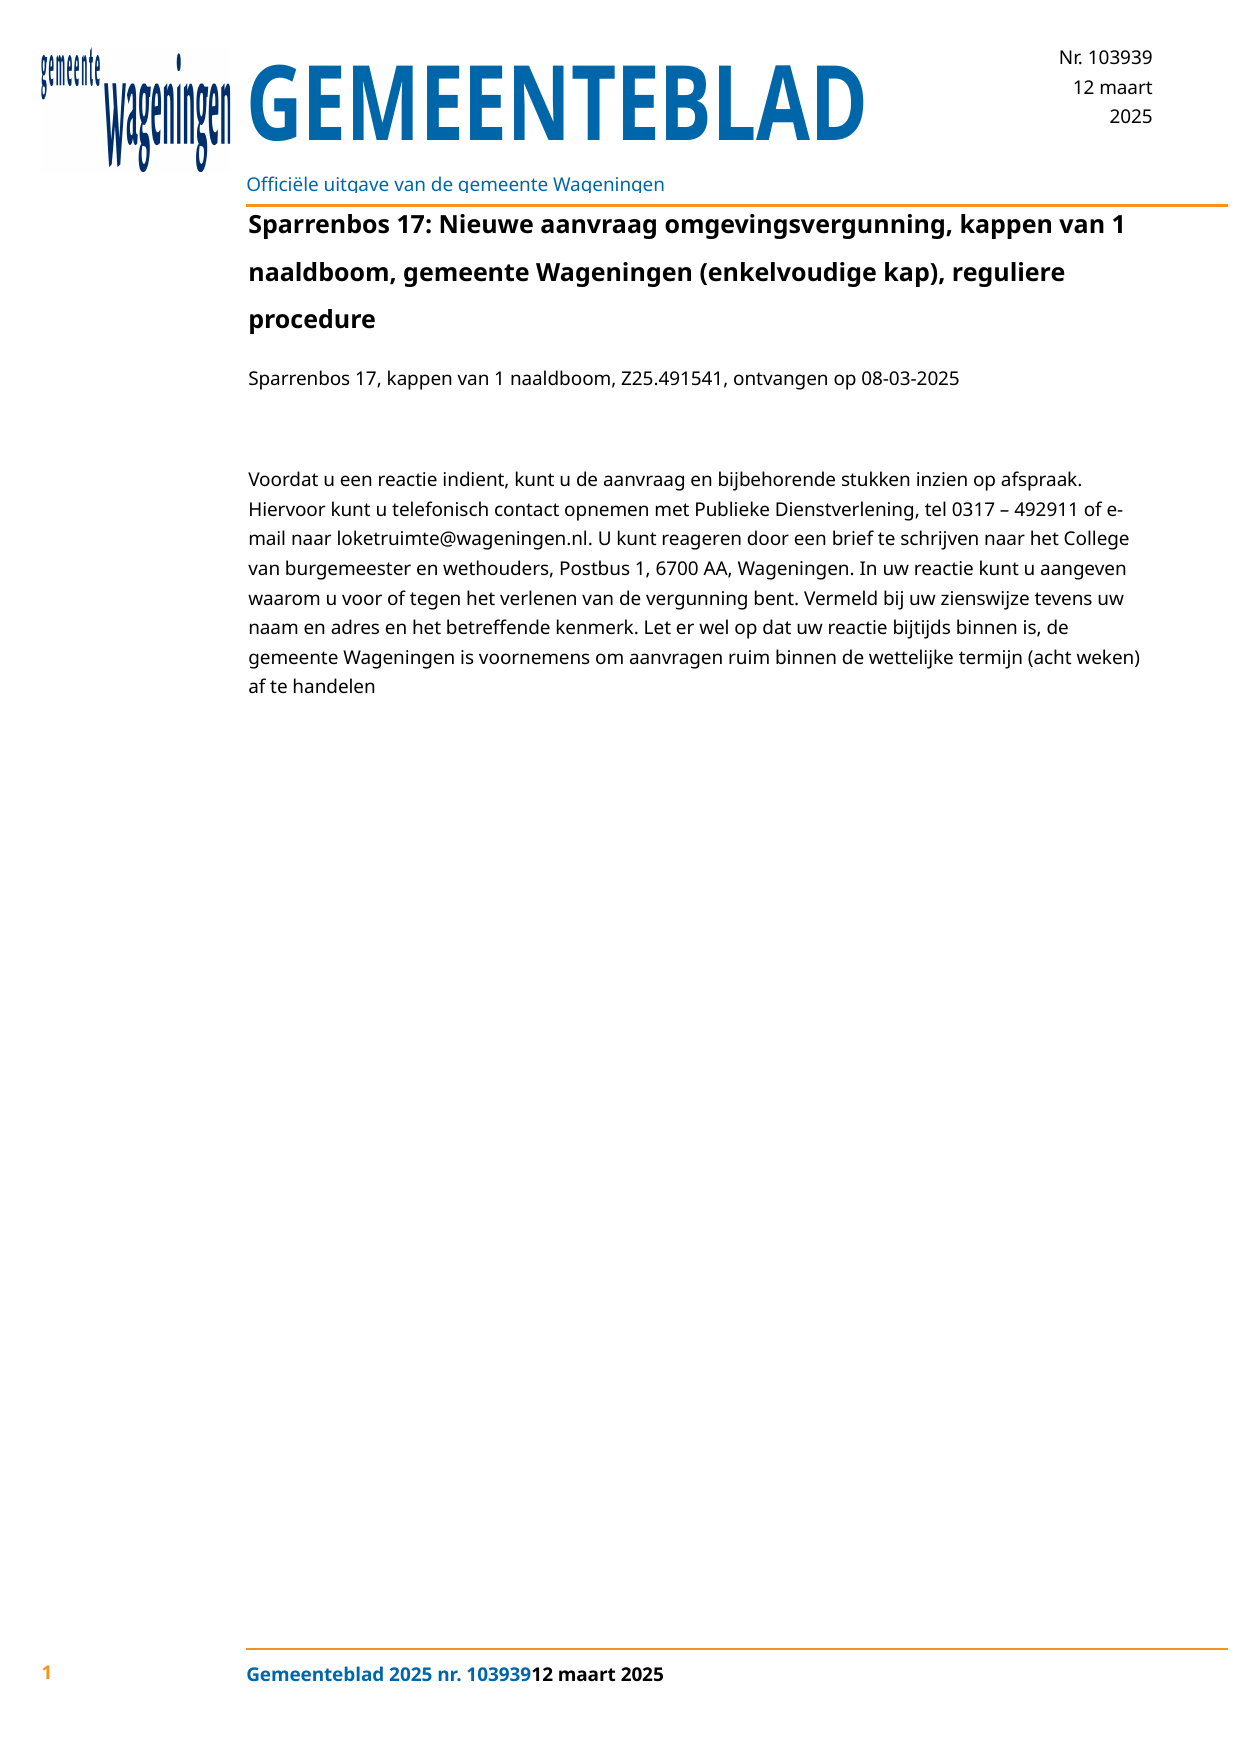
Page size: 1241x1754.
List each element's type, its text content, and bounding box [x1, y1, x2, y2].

text Sparrenbos 17, kappen van 1 naaldboom, Z25.491541, ontvangen op 08-03-2025 [248, 366, 1152, 391]
text Voordat u een reactie indient, kunt u de aanvraag en bijbehorende stukken inzien op afspraak. Hiervoor kunt u telefonisch contact opnemen met Publieke Dienstverlening, tel 0317 – 492911 of e-mail naar loketruimte@wageningen.nl. U kunt reageren door een brief te schrijven naar het College van burgemeester en wethouders, Postbus 1, 6700 AA, Wageningen. In uw reactie kunt u aangeven waarom u voor of tegen het verlenen van de vergunning bent. Vermeld bij uw zienswijze tevens uw naam en adres en het betreffende kenmerk. Let er wel op dat uw reactie bijtijds binnen is, de gemeente Wageningen is voornemens om aanvragen ruim binnen de wettelijke termijn (acht weken) af te handelen [248, 466, 1152, 699]
picture [41, 47, 231, 172]
text Sparrenbos 17: Nieuwe aanvraag omgevingsvergunning, kappen van 1 naaldboom, gemeente Wageningen (enkelvoudige kap), reguliere procedure [248, 207, 1152, 336]
